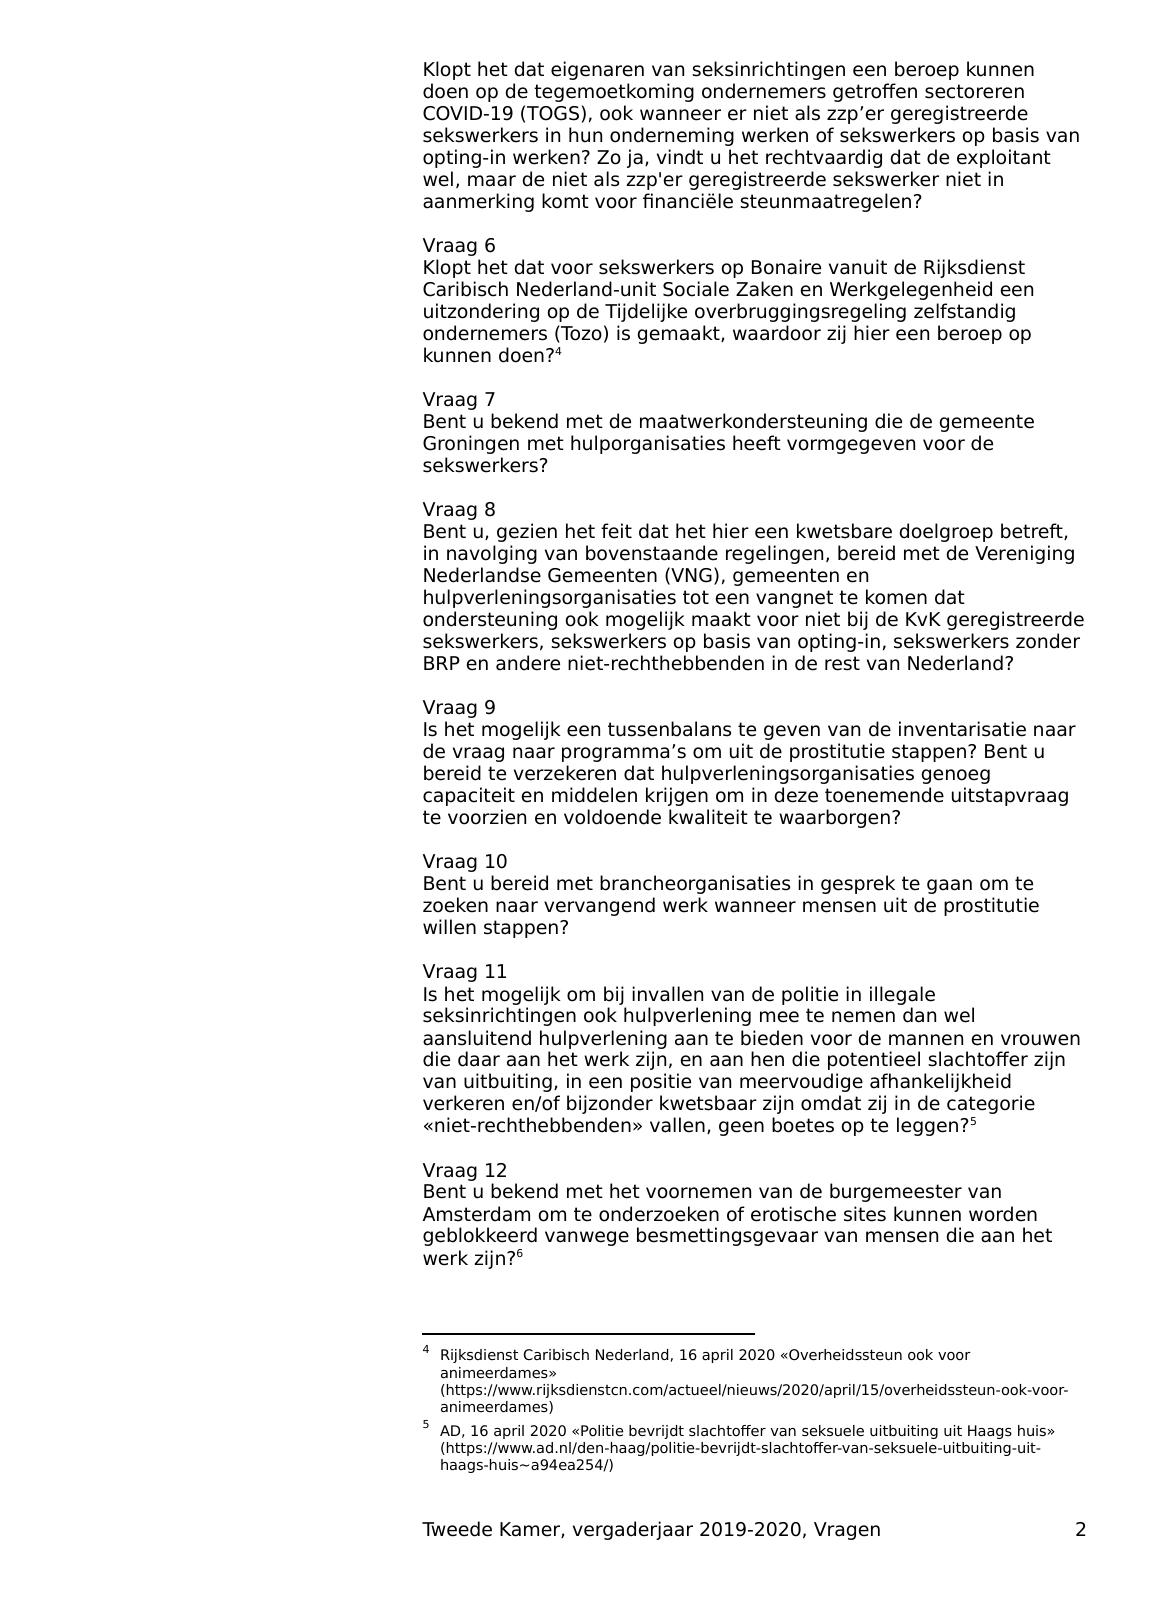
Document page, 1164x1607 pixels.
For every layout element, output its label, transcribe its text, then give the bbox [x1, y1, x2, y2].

text Vraag 7 [422, 389, 1087, 411]
text Is het mogelijk een tussenbalans te geven van de inventarisatie naar de vraag naar programma’s om uit de prostitutie stappen? Bent u bereid te verzekeren dat hulpverleningsorganisaties genoeg capaciteit en middelen krijgen om in deze toenemende uitstapvraag te voorzien en voldoende kwaliteit te waarborgen? [422, 719, 1087, 829]
text Klopt het dat voor sekswerkers op Bonaire vanuit de Rijksdienst Caribisch Nederland-unit Sociale Zaken en Werkgelegenheid een uitzondering op de Tijdelijke overbruggingsregeling zelfstandig ondernemers (Tozo) is gemaakt, waardoor zij hier een beroep op kunnen doen? [422, 257, 1087, 367]
text Is het mogelijk om bij invallen van de politie in illegale seksinrichtingen ook hulpverlening mee te nemen dan wel aansluitend hulpverlening aan te bieden voor de mannen en vrouwen die daar aan het werk zijn, en aan hen die potentieel slachtoffer zijn van uitbuiting, in een positie van meervoudige afhankelijkheid verkeren en/of bijzonder kwetsbaar zijn omdat zij in de categorie «niet-rechthebbenden» vallen, geen boetes op te leggen? [422, 983, 1087, 1137]
text Rijksdienst Caribisch Nederland, 16 april 2020 «Overheidssteun ook voor animeerdames» (https://www.rijksdienstcn.com/actueel/nieuws/2020/april/15/overheidssteun-ook-voor-animeerdames) [422, 1343, 1087, 1416]
text Bent u bereid met brancheorganisaties in gesprek te gaan om te zoeken naar vervangend werk wanneer mensen uit de prostitutie willen stappen? [422, 873, 1087, 939]
text Bent u bekend met het voornemen van de burgemeester van Amsterdam om te onderzoeken of erotische sites kunnen worden geblokkeerd vanwege besmettingsgevaar van mensen die aan het werk zijn? [422, 1181, 1087, 1269]
text AD, 16 april 2020 «Politie bevrijdt slachtoffer van seksuele uitbuiting uit Haags huis» (https://www.ad.nl/den-haag/politie-bevrijdt-slachtoffer-van-seksuele-uitbuiting-uit-haags-huis~a94ea254/) [422, 1418, 1087, 1474]
text Klopt het dat eigenaren van seksinrichtingen een beroep kunnen doen op de tegemoetkoming ondernemers getroffen sectoreren COVID-19 (TOGS), ook wanneer er niet als zzp’er geregistreerde sekswerkers in hun onderneming werken of sekswerkers op basis van opting-in werken? Zo ja, vindt u het rechtvaardig dat de exploitant wel, maar de niet als zzp'er geregistreerde sekswerker niet in aanmerking komt voor financiële steunmaatregelen? [422, 59, 1087, 213]
text Bent u, gezien het feit dat het hier een kwetsbare doelgroep betreft, in navolging van bovenstaande regelingen, bereid met de Vereniging Nederlandse Gemeenten (VNG), gemeenten en hulpverleningsorganisaties tot een vangnet te komen dat ondersteuning ook mogelijk maakt voor niet bij de KvK geregistreerde sekswerkers, sekswerkers op basis van opting-in, sekswerkers zonder BRP en andere niet-rechthebbenden in de rest van Nederland? [422, 521, 1087, 675]
text Vraag 6 [422, 235, 1087, 257]
text Vraag 8 [422, 499, 1087, 521]
text Vraag 11 [422, 961, 1087, 983]
text Vraag 9 [422, 697, 1087, 719]
text Bent u bekend met de maatwerkondersteuning die de gemeente Groningen met hulporganisaties heeft vormgegeven voor de sekswerkers? [422, 411, 1087, 477]
text Vraag 12 [422, 1159, 1087, 1181]
text Vraag 10 [422, 851, 1087, 873]
